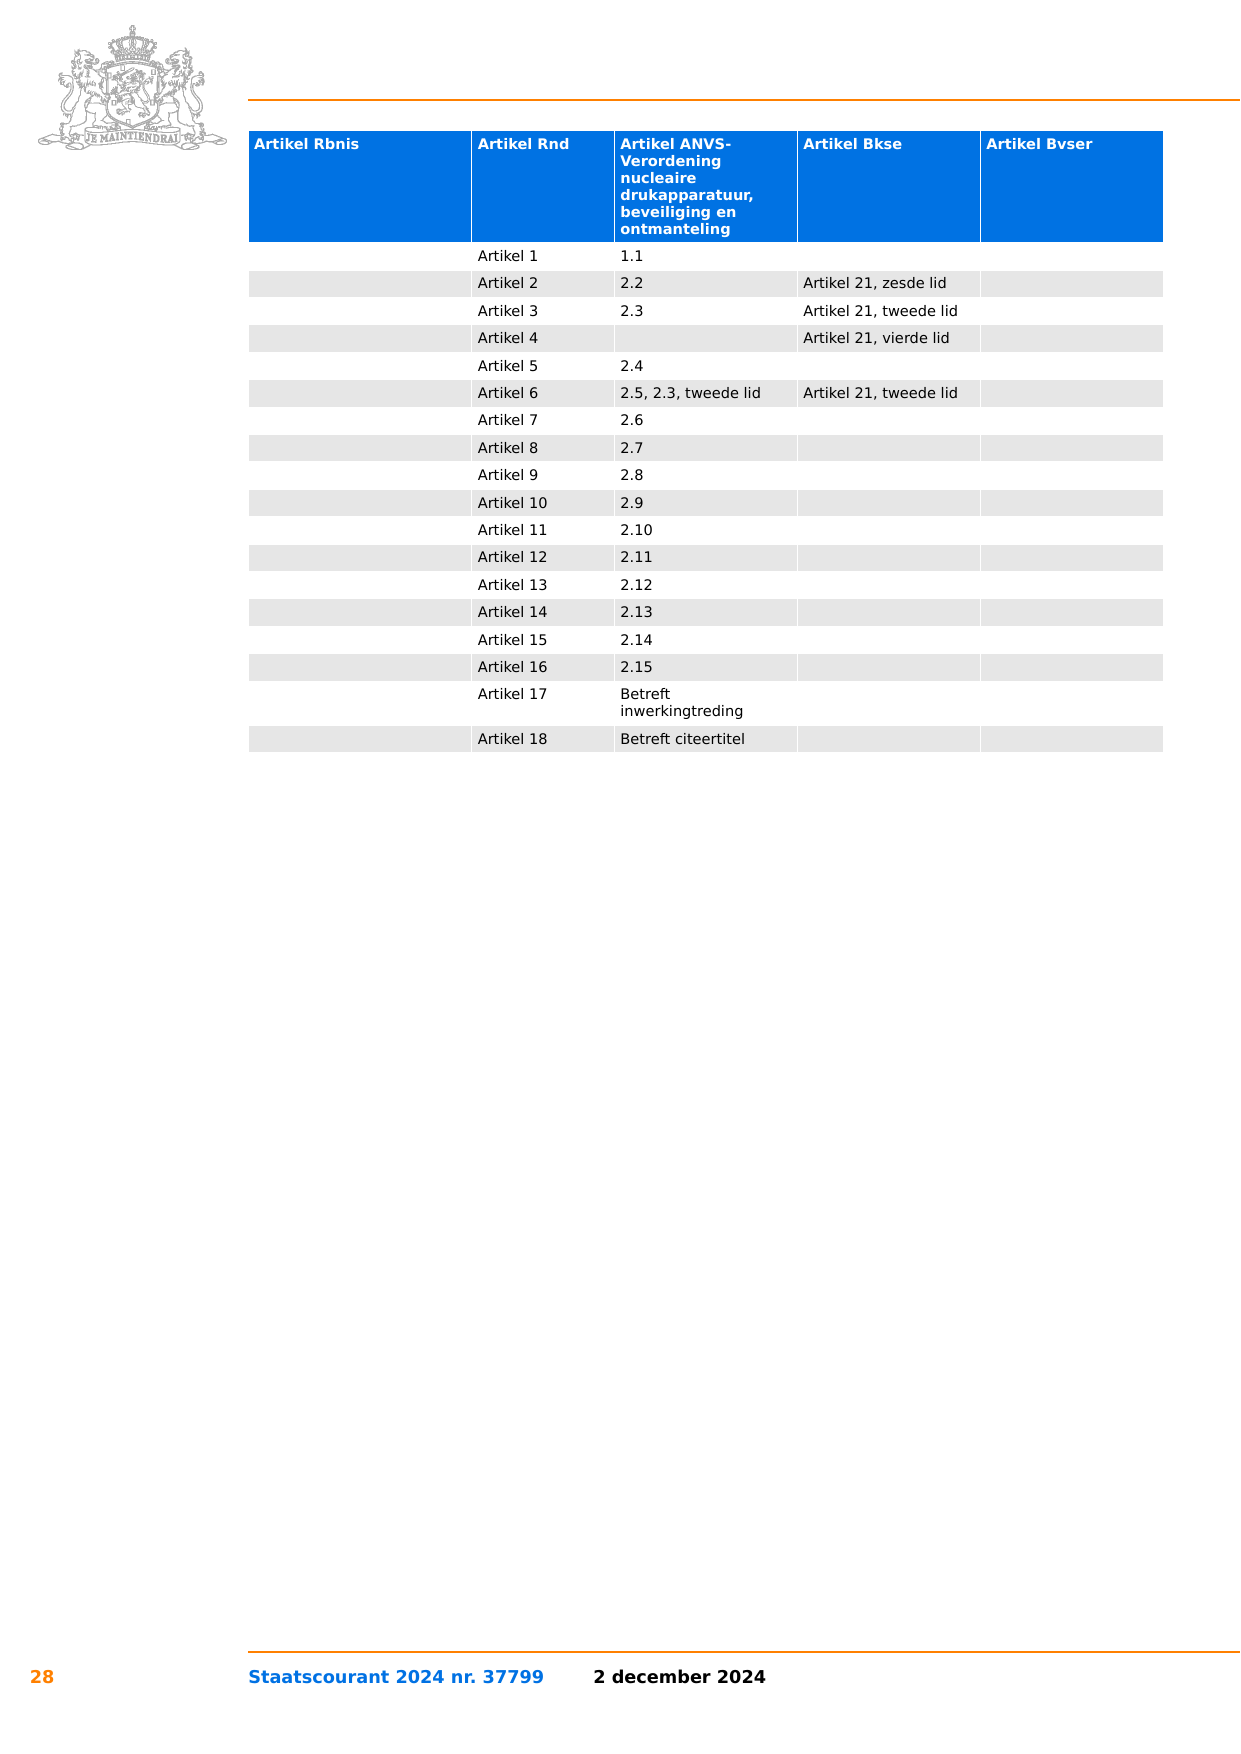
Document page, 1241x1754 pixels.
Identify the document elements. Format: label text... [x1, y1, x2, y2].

table_cell [798, 599, 980, 626]
table_cell 2.9 [615, 490, 797, 516]
table_cell Artikel 11 [472, 517, 614, 543]
table_cell Artikel 1 [472, 243, 614, 269]
table_cell [798, 353, 980, 379]
table_cell 2.12 [615, 572, 797, 598]
table_cell 1.1 [615, 243, 797, 269]
table_cell [615, 325, 797, 352]
table_cell [798, 572, 980, 598]
table_cell Artikel 2 [472, 271, 614, 297]
table_cell 2.10 [615, 517, 797, 543]
table_cell Artikel 21, tweede lid [798, 380, 980, 407]
table_cell [249, 682, 471, 725]
table_cell [249, 572, 471, 598]
table_cell [249, 726, 471, 752]
table_cell Artikel 9 [472, 463, 614, 489]
table_cell [981, 243, 1163, 269]
table_cell [249, 517, 471, 543]
table_cell [981, 682, 1163, 725]
table_cell [249, 490, 471, 516]
table_cell [798, 408, 980, 434]
table_cell [981, 463, 1163, 489]
table_header Artikel Rbnis [249, 131, 471, 242]
table_cell Artikel 21, vierde lid [798, 325, 980, 352]
table_cell 2.15 [615, 654, 797, 681]
table_cell [249, 353, 471, 379]
table_cell [798, 545, 980, 571]
table_cell Artikel 17 [472, 682, 614, 725]
table_cell [798, 243, 980, 269]
table_cell [981, 490, 1163, 516]
table_cell [249, 325, 471, 352]
table_cell Artikel 18 [472, 726, 614, 752]
table_cell [981, 435, 1163, 461]
table_cell [249, 599, 471, 626]
table_cell [798, 435, 980, 461]
table_cell Artikel 21, tweede lid [798, 298, 980, 324]
picture [38, 25, 227, 150]
table_cell Artikel 5 [472, 353, 614, 379]
table_cell [798, 517, 980, 543]
table_cell Artikel 12 [472, 545, 614, 571]
table_cell Artikel 10 [472, 490, 614, 516]
table_cell [249, 380, 471, 407]
table_cell [981, 271, 1163, 297]
table_cell [981, 726, 1163, 752]
table_cell [798, 627, 980, 653]
table_cell 2.14 [615, 627, 797, 653]
table_header Artikel Rnd [472, 131, 614, 242]
table_cell Artikel 7 [472, 408, 614, 434]
table_cell [798, 490, 980, 516]
table_cell 2.6 [615, 408, 797, 434]
table_cell Artikel 4 [472, 325, 614, 352]
table_cell Artikel 6 [472, 380, 614, 407]
table_cell 2.8 [615, 463, 797, 489]
table_cell [981, 325, 1163, 352]
table_cell [249, 654, 471, 681]
table_header Artikel Bkse [798, 131, 980, 242]
table_cell Artikel 13 [472, 572, 614, 598]
table_cell [249, 298, 471, 324]
table_cell [249, 271, 471, 297]
table_cell [798, 654, 980, 681]
table_cell [981, 572, 1163, 598]
table_cell [981, 353, 1163, 379]
table_cell [981, 380, 1163, 407]
table_cell [798, 682, 980, 725]
table_header Artikel ANVS-Verordening nucleaire drukapparatuur, beveiliging en ontmanteling [615, 131, 797, 242]
table_cell [981, 298, 1163, 324]
table_cell 2.7 [615, 435, 797, 461]
table_cell Artikel 21, zesde lid [798, 271, 980, 297]
table_cell [981, 654, 1163, 681]
table_cell [249, 545, 471, 571]
table_cell [798, 463, 980, 489]
table_cell [981, 408, 1163, 434]
table_cell Artikel 14 [472, 599, 614, 626]
table_cell 2.3 [615, 298, 797, 324]
table_cell [798, 726, 980, 752]
table_cell [981, 599, 1163, 626]
table_header Artikel Bvser [981, 131, 1163, 242]
table_cell Betreft inwerkingtreding [615, 682, 797, 725]
table_cell 2.4 [615, 353, 797, 379]
table_cell [249, 243, 471, 269]
table_cell [981, 627, 1163, 653]
table_cell 2.5, 2.3, tweede lid [615, 380, 797, 407]
table_cell Artikel 15 [472, 627, 614, 653]
table_cell Artikel 3 [472, 298, 614, 324]
table_cell 2.2 [615, 271, 797, 297]
table_cell [249, 627, 471, 653]
table_cell [249, 408, 471, 434]
table_cell Betreft citeertitel [615, 726, 797, 752]
table_cell 2.13 [615, 599, 797, 626]
table_cell 2.11 [615, 545, 797, 571]
table_cell [249, 463, 471, 489]
table_cell Artikel 16 [472, 654, 614, 681]
table_cell Artikel 8 [472, 435, 614, 461]
table_cell [249, 435, 471, 461]
table_cell [981, 517, 1163, 543]
table_cell [981, 545, 1163, 571]
